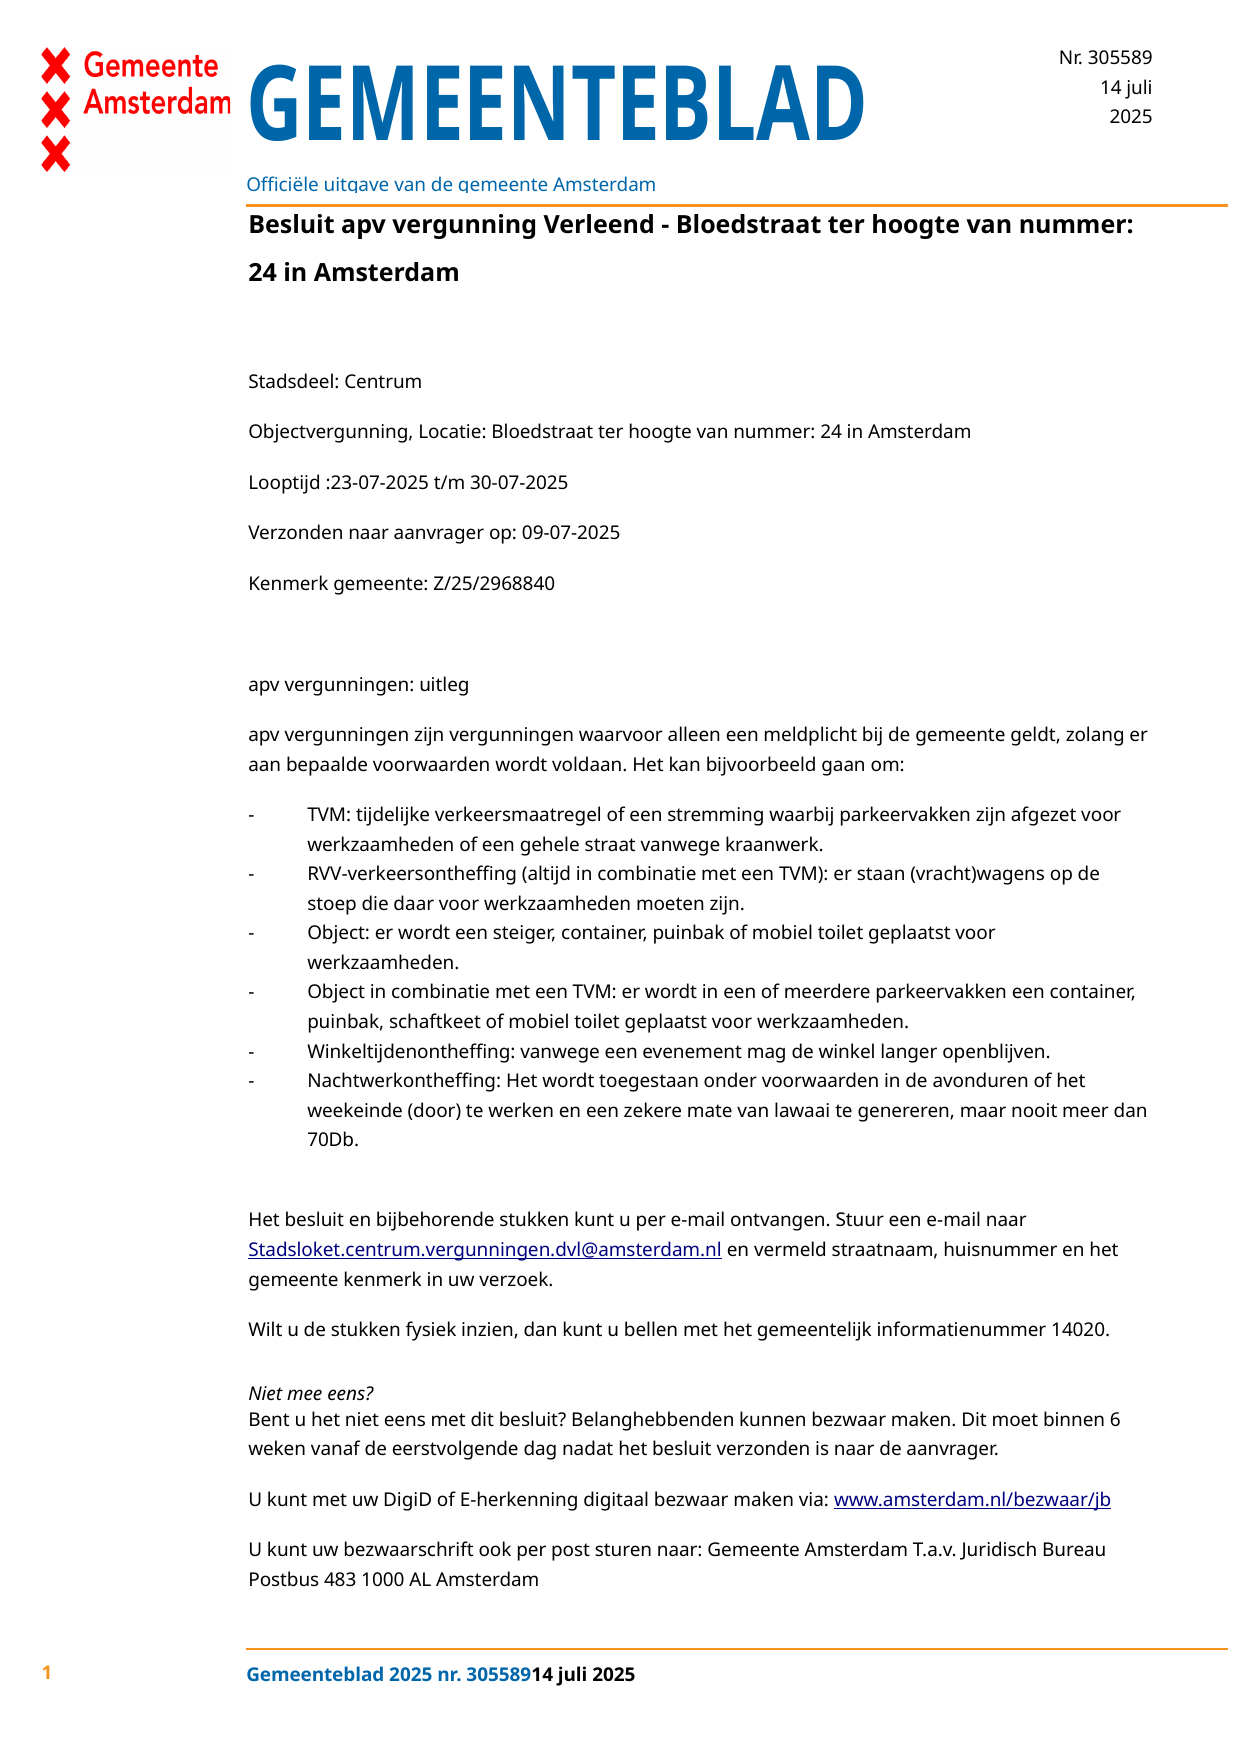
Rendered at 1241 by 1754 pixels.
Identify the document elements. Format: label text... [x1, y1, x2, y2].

text Looptijd :23-07-2025 t/m 30-07-2025 [248, 469, 1152, 495]
text Kenmerk gemeente: Z/25/2968840 [248, 570, 1152, 596]
text Bent u het niet eens met dit besluit? Belanghebbenden kunnen bezwaar maken. Dit moet binnen 6 weken vanaf de eerstvolgende dag nadat het besluit verzonden is naar de aanvrager. [248, 1406, 1152, 1461]
text Het besluit en bijbehorende stukken kunt u per e-mail ontvangen. Stuur een e-mail naar Stadsloket.centrum.vergunningen.dvl@amsterdam.nl en vermeld straatnaam, huisnummer en het gemeente kenmerk in uw verzoek. [248, 1207, 1152, 1292]
text U kunt uw bezwaarschrift ook per post sturen naar: Gemeente Amsterdam T.a.v. Juridisch Bureau Postbus 483 1000 AL Amsterdam [248, 1536, 1152, 1592]
text Verzonden naar aanvrager op: 09-07-2025 [248, 519, 1152, 545]
list Nachtwerkontheffing: Het wordt toegestaan onder voorwaarden in de avonduren of het weekeinde (door) te werken en een zekere mate van lawaai te genereren, maar nooit meer dan 70Db. [248, 1067, 1152, 1152]
text Stadsdeel: Centrum [248, 368, 1152, 394]
text Niet mee eens? [248, 1380, 1152, 1406]
text U kunt met uw DigiD of E-herkenning digitaal bezwaar maken via: www.amsterdam.nl/bezwaar/jb [248, 1486, 1152, 1512]
picture [41, 47, 231, 172]
list TVM: tijdelijke verkeersmaatregel of een stremming waarbij parkeervakken zijn afgezet voor werkzaamheden of een gehele straat vanwege kraanwerk. [248, 801, 1152, 857]
list Object: er wordt een steiger, container, puinbak of mobiel toilet geplaatst voor werkzaamheden. [248, 919, 1152, 975]
text Wilt u de stukken fysiek inzien, dan kunt u bellen met het gemeentelijk informatienummer 14020. [248, 1316, 1152, 1342]
list RVV-verkeersontheffing (altijd in combinatie met een TVM): er staan (vracht)wagens op de stoep die daar voor werkzaamheden moeten zijn. [248, 860, 1152, 916]
text apv vergunningen zijn vergunningen waarvoor alleen een meldplicht bij de gemeente geldt, zolang er aan bepaalde voorwaarden wordt voldaan. Het kan bijvoorbeeld gaan om: [248, 721, 1152, 777]
list Winkeltijdenontheffing: vanwege een evenement mag de winkel langer openblijven. [248, 1038, 1152, 1064]
text Besluit apv vergunning Verleend - Bloedstraat ter hoogte van nummer: 24 in Amsterdam [248, 207, 1152, 288]
text apv vergunningen: uitleg [248, 671, 1152, 697]
list Object in combinatie met een TVM: er wordt in een of meerdere parkeervakken een container, puinbak, schaftkeet of mobiel toilet geplaatst voor werkzaamheden. [248, 979, 1152, 1034]
text Objectvergunning, Locatie: Bloedstraat ter hoogte van nummer: 24 in Amsterdam [248, 419, 1152, 444]
